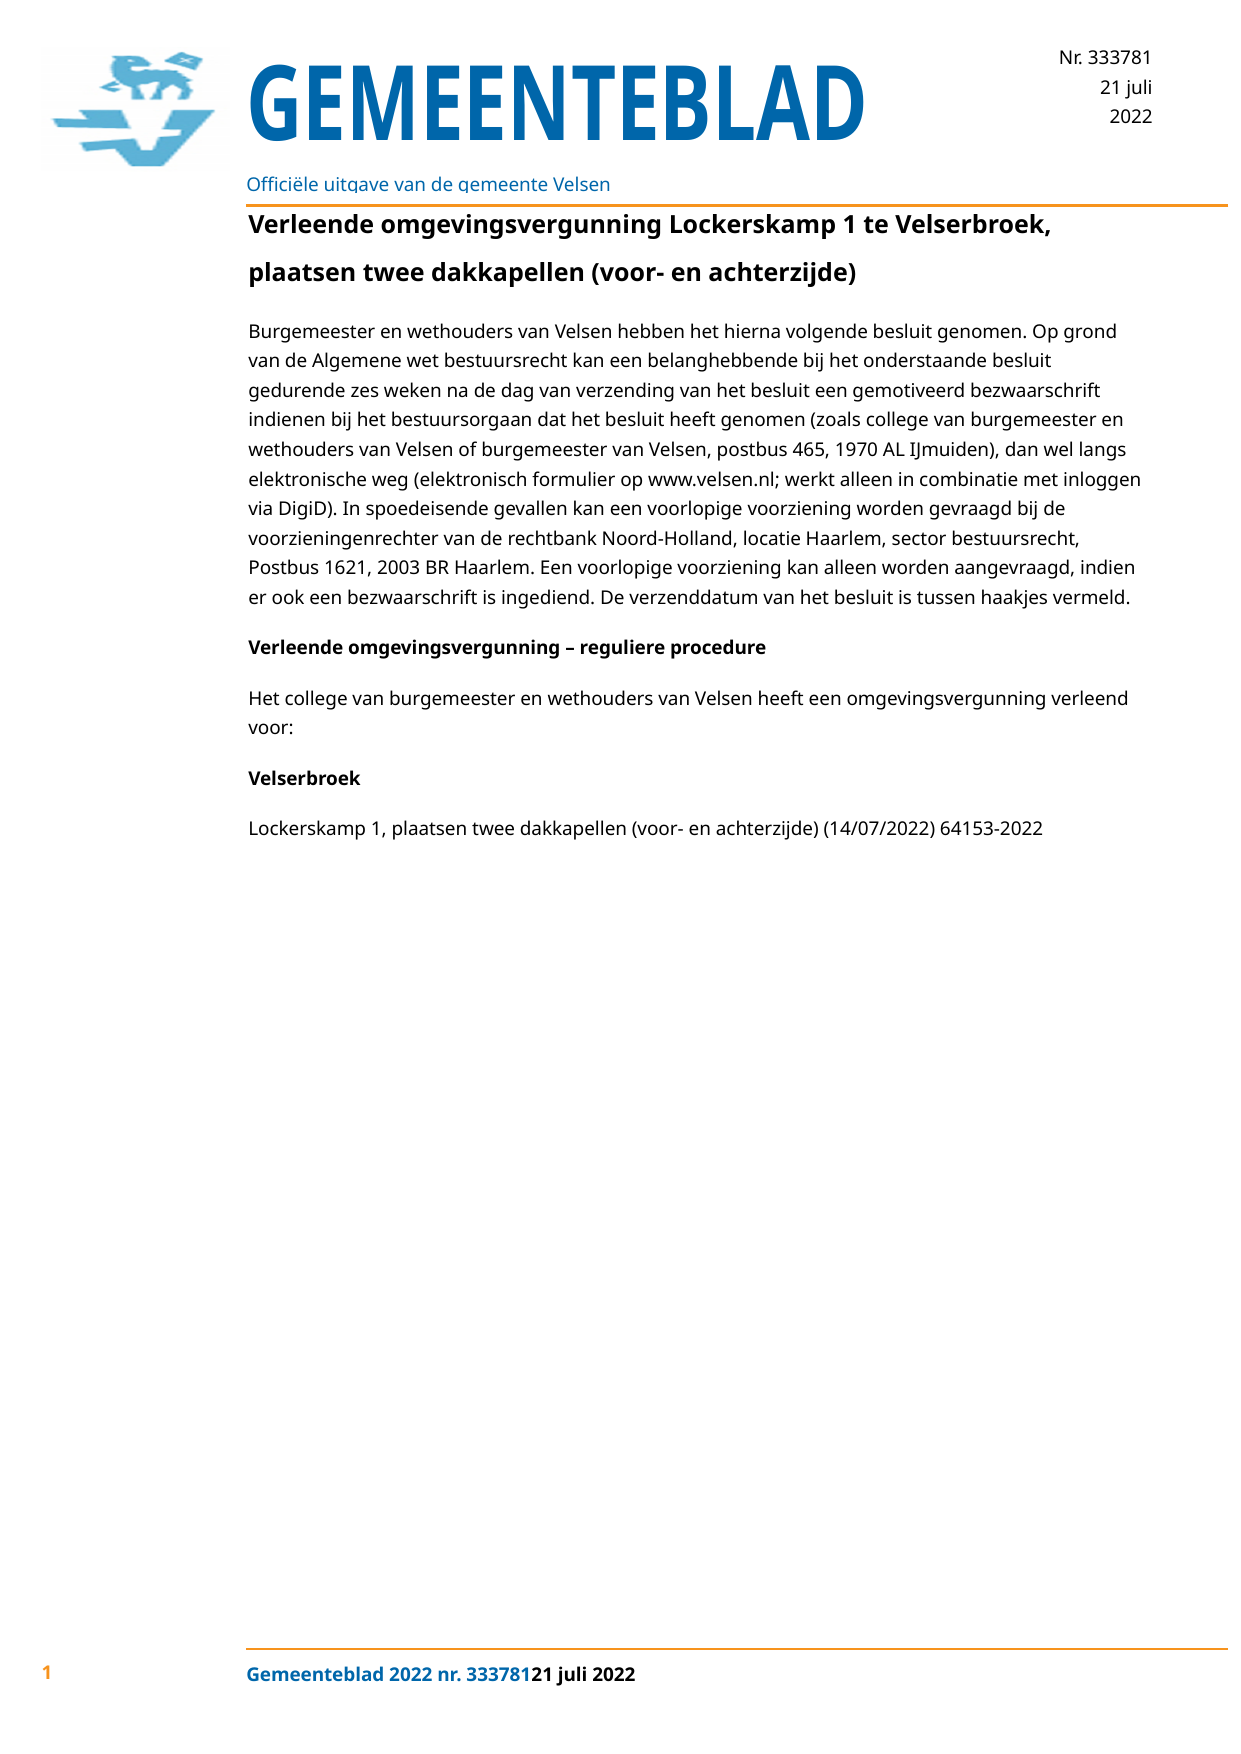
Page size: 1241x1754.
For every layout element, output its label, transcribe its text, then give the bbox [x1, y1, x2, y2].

text Velserbroek [248, 765, 1152, 791]
text Het college van burgemeester en wethouders van Velsen heeft een omgevingsvergunning verleend voor: [248, 685, 1152, 740]
text Lockerskamp 1, plaatsen twee dakkapellen (voor- en achterzijde) (14/07/2022) 64153-2022 [248, 815, 1152, 841]
text Burgemeester en wethouders van Velsen hebben het hierna volgende besluit genomen. Op grond van de Algemene wet bestuursrecht kan een belanghebbende bij het onderstaande besluit gedurende zes weken na de dag van verzending van het besluit een gemotiveerd bezwaarschrift indienen bij het bestuursorgaan dat het besluit heeft genomen (zoals college van burgemeester en wethouders van Velsen of burgemeester van Velsen, postbus 465, 1970 AL IJmuiden), dan wel langs elektronische weg (elektronisch formulier op www.velsen.nl; werkt alleen in combinatie met inloggen via DigiD). In spoedeisende gevallen kan een voorlopige voorziening worden gevraagd bij de voorzieningenrechter van de rechtbank Noord-Holland, locatie Haarlem, sector bestuursrecht, Postbus 1621, 2003 BR Haarlem. Een voorlopige voorziening kan alleen worden aangevraagd, indien er ook een bezwaarschrift is ingediend. De verzenddatum van het besluit is tussen haakjes vermeld. [248, 318, 1152, 610]
text Verleende omgevingsvergunning – reguliere procedure [248, 634, 1152, 660]
text Verleende omgevingsvergunning Lockerskamp 1 te Velserbroek, plaatsen twee dakkapellen (voor- en achterzijde) [248, 207, 1152, 288]
picture [41, 47, 231, 172]
